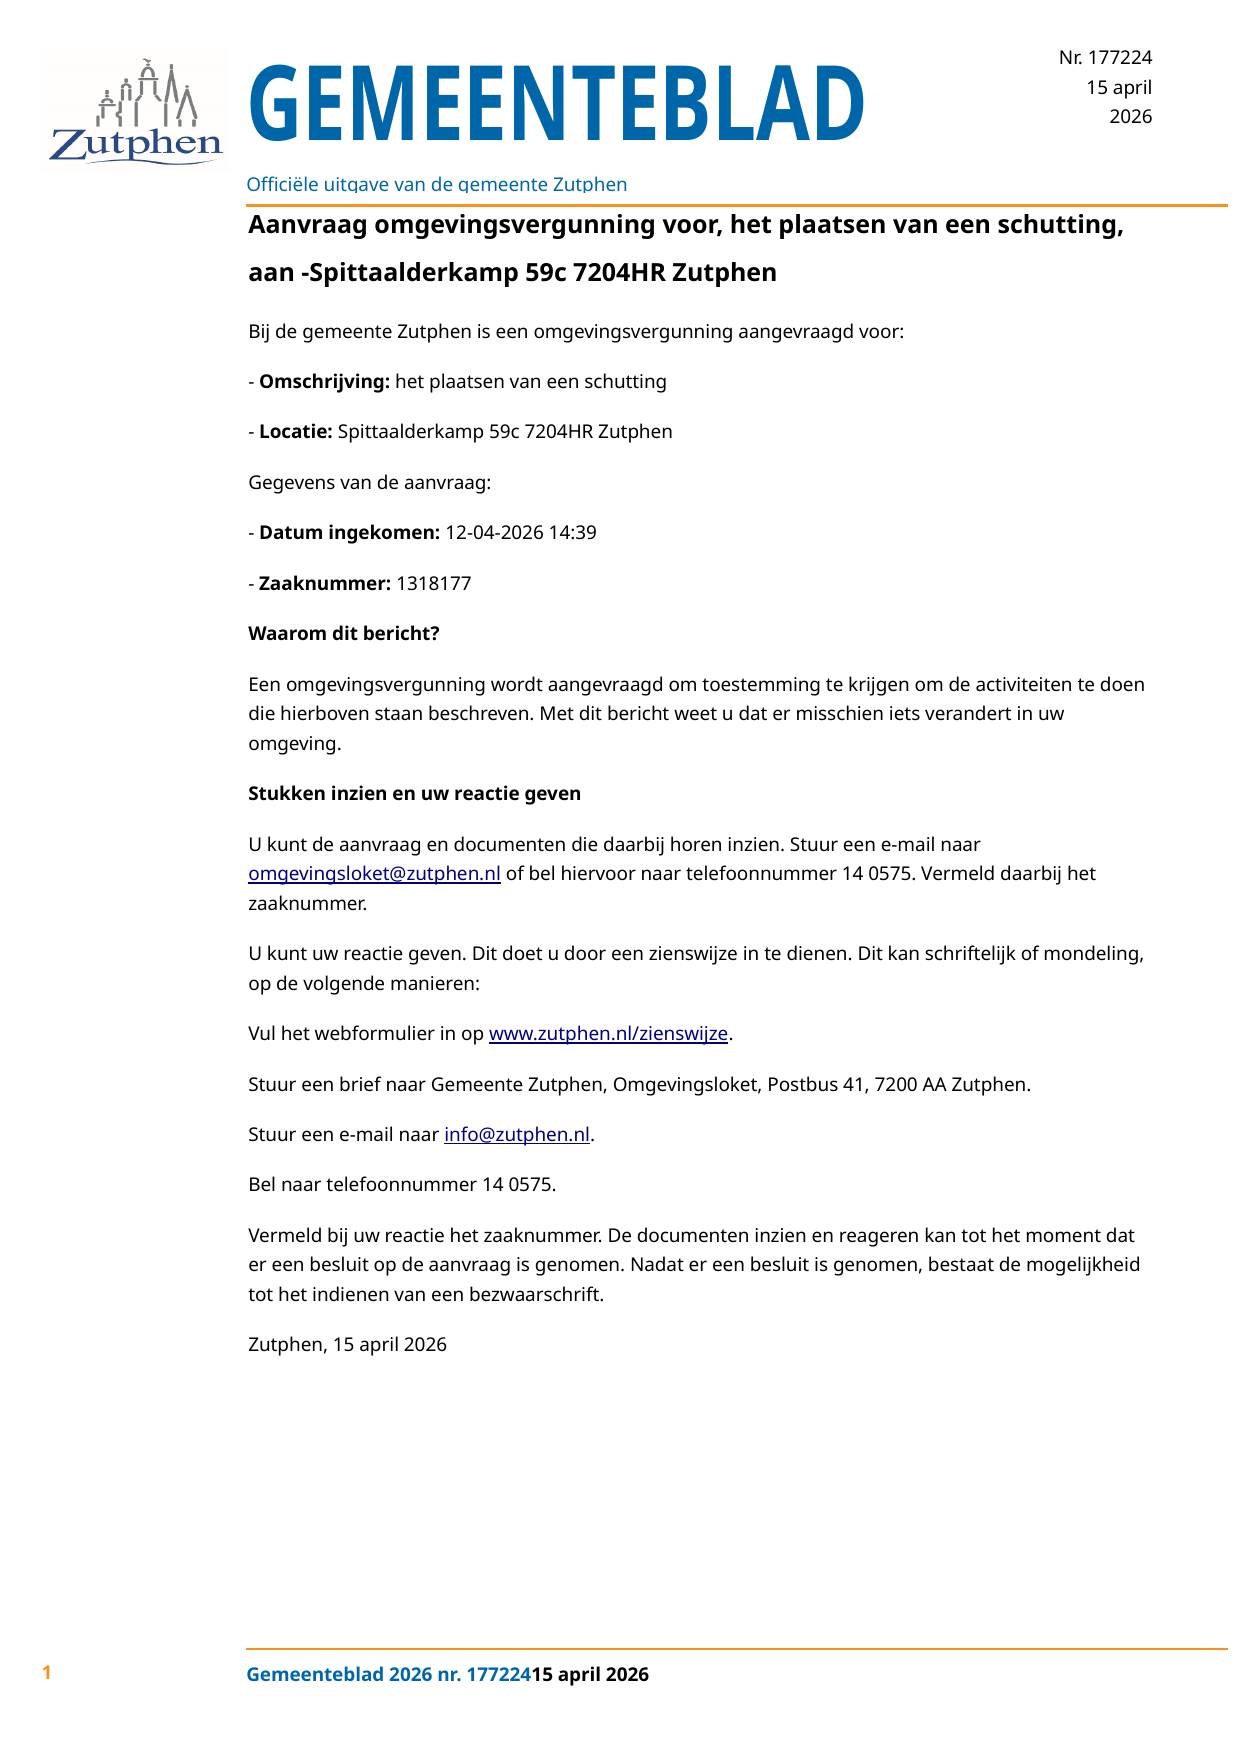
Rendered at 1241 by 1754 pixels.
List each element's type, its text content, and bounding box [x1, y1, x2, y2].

picture [41, 47, 231, 172]
text Stukken inzien en uw reactie geven [248, 780, 1152, 806]
text Zutphen, 15 april 2026 [248, 1332, 1152, 1357]
text Waarom dit bericht? [248, 620, 1152, 646]
text Vul het webformulier in op www.zutphen.nl/zienswijze. [248, 1020, 1152, 1046]
text - Locatie: Spittaalderkamp 59c 7204HR Zutphen [248, 419, 1152, 444]
text Bij de gemeente Zutphen is een omgevingsvergunning aangevraagd voor: [248, 318, 1152, 344]
text U kunt de aanvraag en documenten die daarbij horen inzien. Stuur een e-mail naar omgevingsloket@zutphen.nl of bel hiervoor naar telefoonnummer 14 0575. Vermeld daarbij het zaaknummer. [248, 831, 1152, 916]
text U kunt uw reactie geven. Dit doet u door een zienswijze in te dienen. Dit kan schriftelijk of mondeling, op de volgende manieren: [248, 940, 1152, 996]
text Gegevens van de aanvraag: [248, 469, 1152, 495]
text Stuur een e-mail naar info@zutphen.nl. [248, 1121, 1152, 1147]
text - Omschrijving: het plaatsen van een schutting [248, 368, 1152, 394]
text Stuur een brief naar Gemeente Zutphen, Omgevingsloket, Postbus 41, 7200 AA Zutphen. [248, 1071, 1152, 1097]
text Aanvraag omgevingsvergunning voor, het plaatsen van een schutting, aan -Spittaalderkamp 59c 7204HR Zutphen [248, 207, 1152, 288]
text - Datum ingekomen: 12-04-2026 14:39 [248, 519, 1152, 545]
text Vermeld bij uw reactie het zaaknummer. De documenten inzien en reageren kan tot het moment dat er een besluit op de aanvraag is genomen. Nadat er een besluit is genomen, bestaat de mogelijkheid tot het indienen van een bezwaarschrift. [248, 1222, 1152, 1307]
text Bel naar telefoonnummer 14 0575. [248, 1172, 1152, 1197]
text Een omgevingsvergunning wordt aangevraagd om toestemming te krijgen om de activiteiten te doen die hierboven staan beschreven. Met dit bericht weet u dat er misschien iets verandert in uw omgeving. [248, 671, 1152, 756]
text - Zaaknummer: 1318177 [248, 570, 1152, 596]
